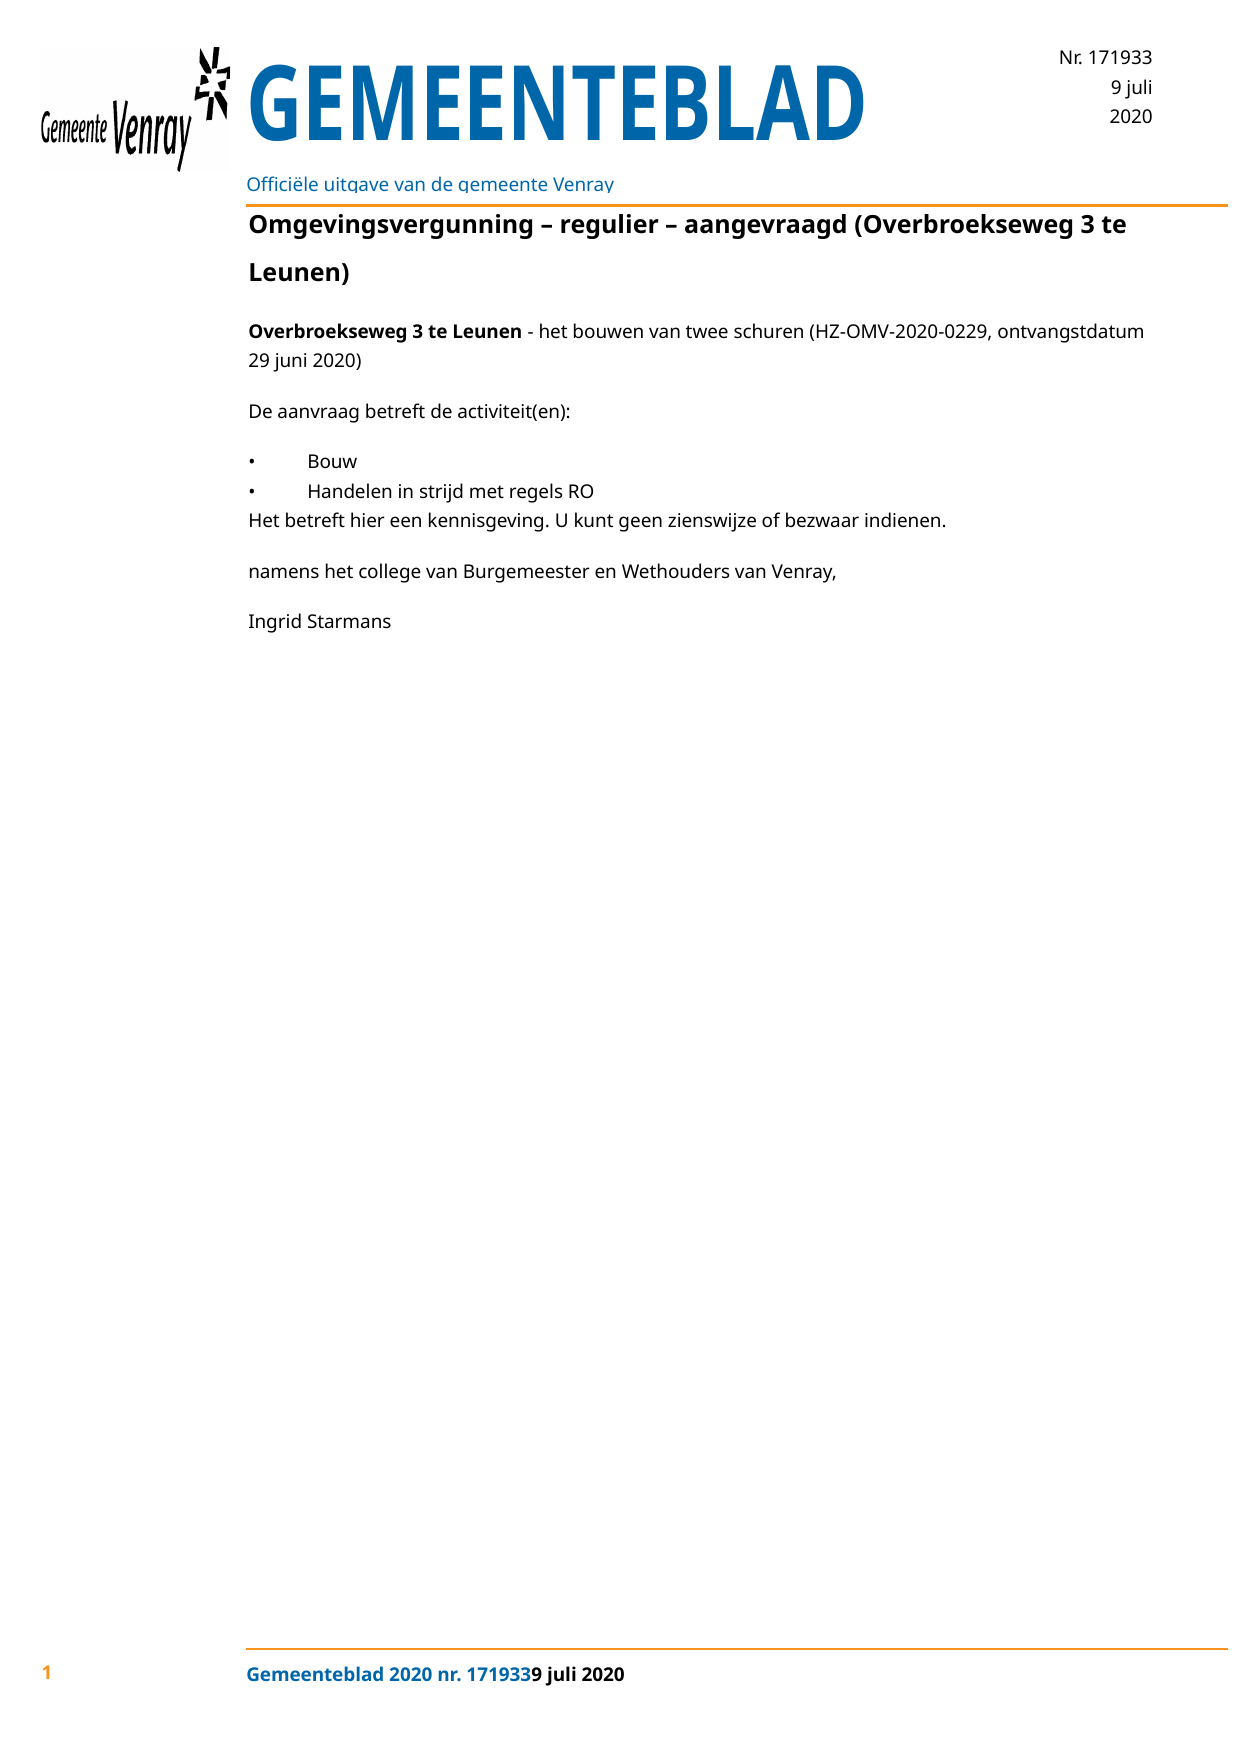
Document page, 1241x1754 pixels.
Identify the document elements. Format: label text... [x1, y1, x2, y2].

picture [41, 47, 231, 172]
text Het betreft hier een kennisgeving. U kunt geen zienswijze of bezwaar indienen. [248, 507, 1152, 533]
list Handelen in strijd met regels RO [248, 478, 1152, 504]
text Overbroekseweg 3 te Leunen - het bouwen van twee schuren (HZ-OMV-2020-0229, ontvangstdatum 29 juni 2020) [248, 318, 1152, 373]
text namens het college van Burgemeester en Wethouders van Venray, [248, 558, 1152, 584]
text Omgevingsvergunning – regulier – aangevraagd (Overbroekseweg 3 te Leunen) [248, 207, 1152, 288]
text Ingrid Starmans [248, 608, 1152, 634]
list Bouw [248, 448, 1152, 474]
text De aanvraag betreft de activiteit(en): [248, 398, 1152, 424]
